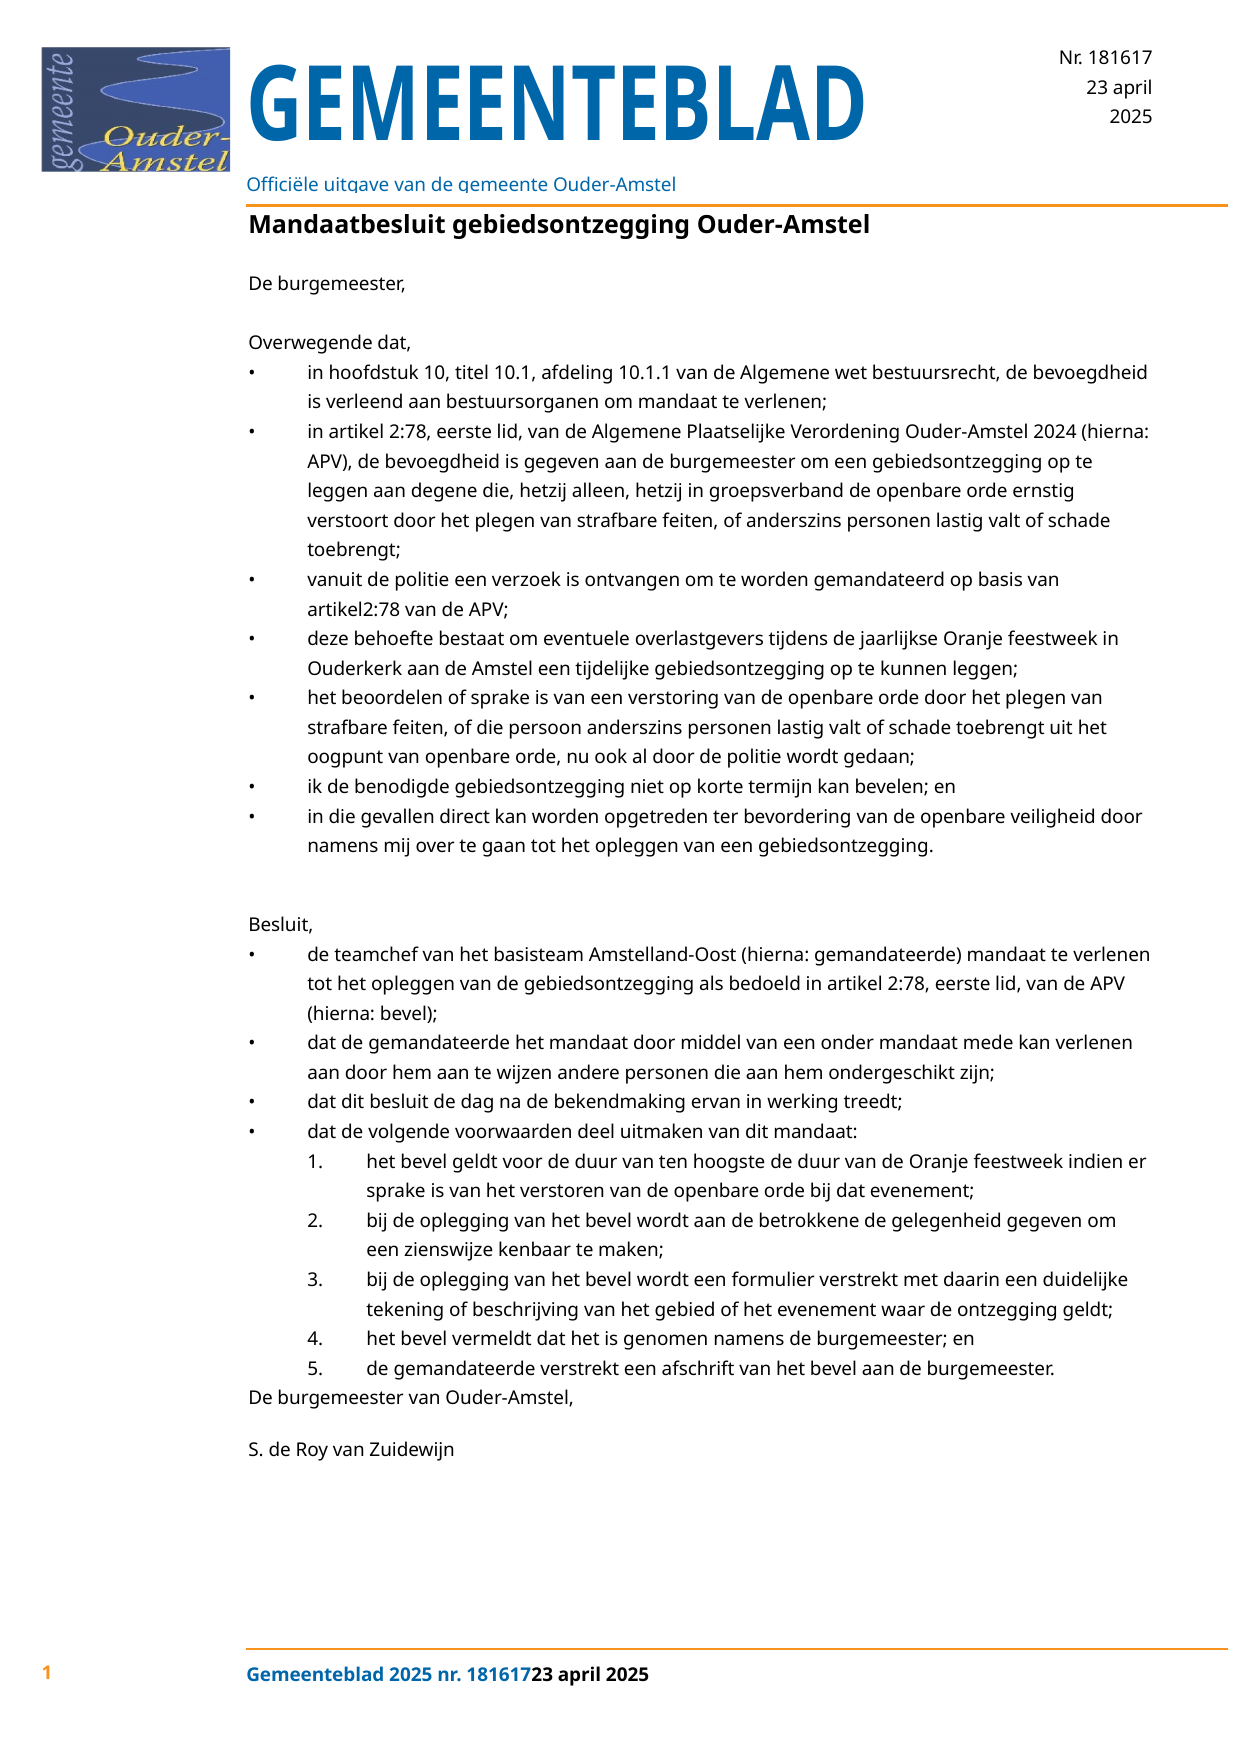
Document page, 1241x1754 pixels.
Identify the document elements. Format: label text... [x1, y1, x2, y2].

list het beoordelen of sprake is van een verstoring van de openbare orde door het plegen van strafbare feiten, of die persoon anderszins personen lastig valt of schade toebrengt uit het oogpunt van openbare orde, nu ook al door de politie wordt gedaan; [248, 684, 1152, 769]
list het bevel geldt voor de duur van ten hoogste de duur van de Oranje feestweek indien er sprake is van het verstoren van de openbare orde bij dat evenement; [307, 1148, 1152, 1203]
list dat de gemandateerde het mandaat door middel van een onder mandaat mede kan verlenen aan door hem aan te wijzen andere personen die aan hem ondergeschikt zijn; [248, 1029, 1152, 1085]
list bij de oplegging van het bevel wordt een formulier verstrekt met daarin een duidelijke tekening of beschrijving van het gebied of het evenement waar de ontzegging geldt; [307, 1266, 1152, 1322]
list bij de oplegging van het bevel wordt aan de betrokkene de gelegenheid gegeven om een zienswijze kenbaar te maken; [307, 1207, 1152, 1262]
list de teamchef van het basisteam Amstelland-Oost (hierna: gemandateerde) mandaat te verlenen tot het opleggen van de gebiedsontzegging als bedoeld in artikel 2:78, eerste lid, van de APV (hierna: bevel); [248, 941, 1152, 1026]
text S. de Roy van Zuidewijn [248, 1436, 1152, 1462]
text Mandaatbesluit gebiedsontzegging Ouder-Amstel [248, 207, 1152, 241]
list dat dit besluit de dag na de bekendmaking ervan in werking treedt; [248, 1089, 1152, 1114]
text De burgemeester, [248, 270, 1152, 296]
text Besluit, [248, 911, 1152, 937]
text De burgemeester van Ouder-Amstel, [248, 1384, 1152, 1410]
list deze behoefte bestaat om eventuele overlastgevers tijdens de jaarlijkse Oranje feestweek in Ouderkerk aan de Amstel een tijdelijke gebiedsontzegging op te kunnen leggen; [248, 625, 1152, 681]
list vanuit de politie een verzoek is ontvangen om te worden gemandateerd op basis van artikel2:78 van de APV; [248, 566, 1152, 621]
list in hoofdstuk 10, titel 10.1, afdeling 10.1.1 van de Algemene wet bestuursrecht, de bevoegdheid is verleend aan bestuursorganen om mandaat te verlenen; [248, 359, 1152, 414]
list in artikel 2:78, eerste lid, van de Algemene Plaatselijke Verordening Ouder-Amstel 2024 (hierna: APV), de bevoegdheid is gegeven aan de burgemeester om een gebiedsontzegging op te leggen aan degene die, hetzij alleen, hetzij in groepsverband de openbare orde ernstig verstoort door het plegen van strafbare feiten, of anderszins personen lastig valt of schade toebrengt; [248, 418, 1152, 562]
list de gemandateerde verstrekt een afschrift van het bevel aan de burgemeester. [307, 1355, 1152, 1381]
text Overwegende dat, [248, 329, 1152, 355]
list in die gevallen direct kan worden opgetreden ter bevordering van de openbare veiligheid door namens mij over te gaan tot het opleggen van een gebiedsontzegging. [248, 803, 1152, 858]
picture [41, 47, 231, 172]
list dat de volgende voorwaarden deel uitmaken van dit mandaat: [248, 1118, 1152, 1144]
list ik de benodigde gebiedsontzegging niet op korte termijn kan bevelen; en [248, 773, 1152, 799]
list het bevel vermeldt dat het is genomen namens de burgemeester; en [307, 1325, 1152, 1351]
